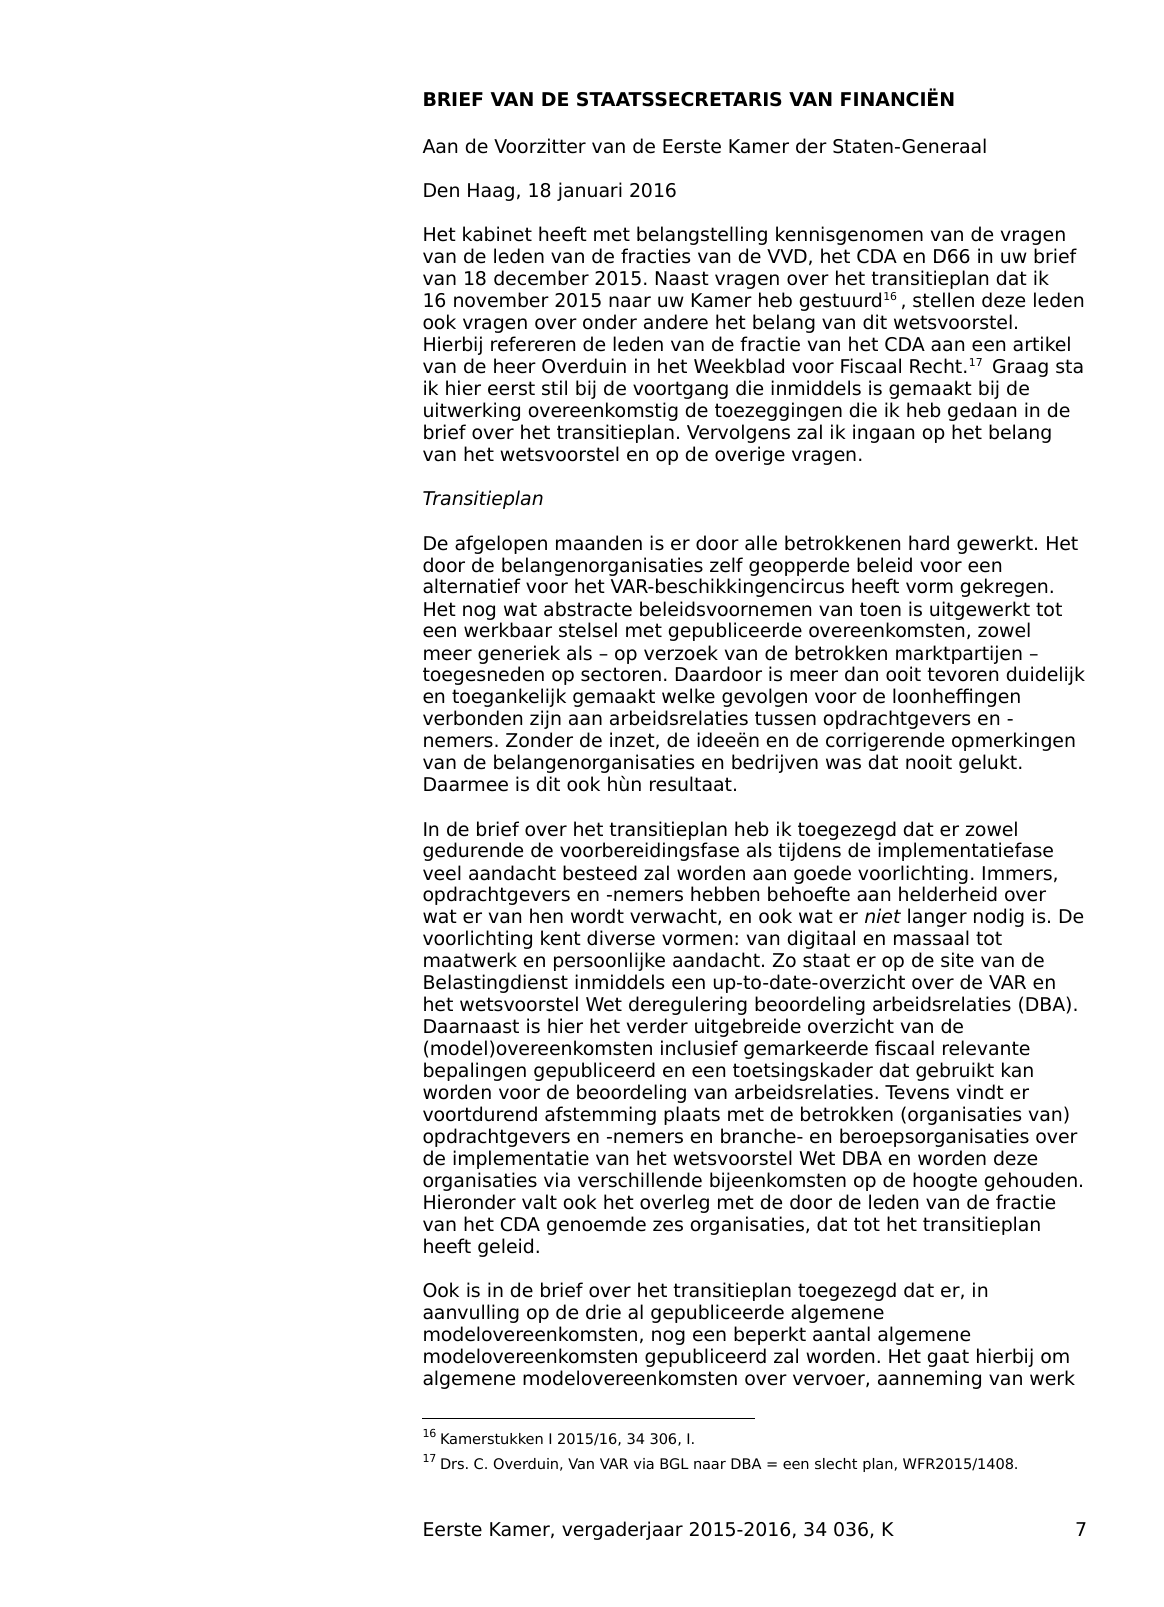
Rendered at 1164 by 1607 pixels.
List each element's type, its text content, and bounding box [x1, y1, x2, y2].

text Ook is in de brief over het transitieplan toegezegd dat er, in aanvulling op de drie al gepubliceerde algemene modelovereenkomsten, nog een beperkt aantal algemene modelovereenkomsten gepubliceerd zal worden. Het gaat hierbij om algemene modelovereenkomsten over vervoer, aanneming van werk [422, 1280, 1087, 1390]
text In de brief over het transitieplan heb ik toegezegd dat er zowel gedurende de voorbereidingsfase als tijdens de implementatiefase veel aandacht besteed zal worden aan goede voorlichting. Immers, opdrachtgevers en -nemers hebben behoefte aan helderheid over wat er van hen wordt verwacht, en ook wat er niet langer nodig is. De voorlichting kent diverse vormen: van digitaal en massaal tot maatwerk en persoonlijke aandacht. Zo staat er op de site van de Belastingdienst inmiddels een up-to-date-overzicht over de VAR en het wetsvoorstel Wet deregulering beoordeling arbeidsrelaties (DBA). Daarnaast is hier het verder uitgebreide overzicht van de (model)overeenkomsten inclusief gemarkeerde fiscaal relevante bepalingen gepubliceerd en een toetsingskader dat gebruikt kan worden voor de beoordeling van arbeidsrelaties. Tevens vindt er voortdurend afstemming plaats met de betrokken (organisaties van) opdrachtgevers en -nemers en branche- en beroepsorganisaties over de implementatie van het wetsvoorstel Wet DBA en worden deze organisaties via verschillende bijeenkomsten op de hoogte gehouden. Hieronder valt ook het overleg met de door de leden van de fractie van het CDA genoemde zes organisaties, dat tot het transitieplan heeft geleid. [422, 818, 1087, 1258]
text Aan de Voorzitter van de Eerste Kamer der Staten-Generaal [422, 136, 1087, 158]
text Kamerstukken I 2015/16, 34 306, I. [422, 1427, 1087, 1449]
text De afgelopen maanden is er door alle betrokkenen hard gewerkt. Het door de belangenorganisaties zelf geopperde beleid voor een alternatief voor het VAR-beschikkingencircus heeft vorm gekregen. Het nog wat abstracte beleidsvoornemen van toen is uitgewerkt tot een werkbaar stelsel met gepubliceerde overeenkomsten, zowel meer generiek als – op verzoek van de betrokken marktpartijen – toegesneden op sectoren. Daardoor is meer dan ooit tevoren duidelijk en toegankelijk gemaakt welke gevolgen voor de loonheffingen verbonden zijn aan arbeidsrelaties tussen opdrachtgevers en -nemers. Zonder de inzet, de ideeën en de corrigerende opmerkingen van de belangenorganisaties en bedrijven was dat nooit gelukt. Daarmee is dit ook hùn resultaat. [422, 532, 1087, 796]
subtitle BRIEF VAN DE STAATSSECRETARIS VAN FINANCIËN [422, 89, 1087, 111]
text Het kabinet heeft met belangstelling kennisgenomen van de vragen van de leden van de fracties van de VVD, het CDA en D66 in uw brief van 18 december 2015. Naast vragen over het transitieplan dat ik 16 november 2015 naar uw Kamer heb gestuurd, stellen deze leden ook vragen over onder andere het belang van dit wetsvoorstel. Hierbij refereren de leden van de fractie van het CDA aan een artikel van de heer Overduin in het Weekblad voor Fiscaal Recht. Graag sta ik hier eerst stil bij de voortgang die inmiddels is gemaakt bij de uitwerking overeenkomstig de toezeggingen die ik heb gedaan in de brief over het transitieplan. Vervolgens zal ik ingaan op het belang van het wetsvoorstel en op de overige vragen. [422, 224, 1087, 466]
subtitle Transitieplan [422, 488, 1087, 510]
text Den Haag, 18 januari 2016 [422, 180, 1087, 202]
text Drs. C. Overduin, Van VAR via BGL naar DBA = een slecht plan, WFR2015/1408. [422, 1452, 1087, 1474]
